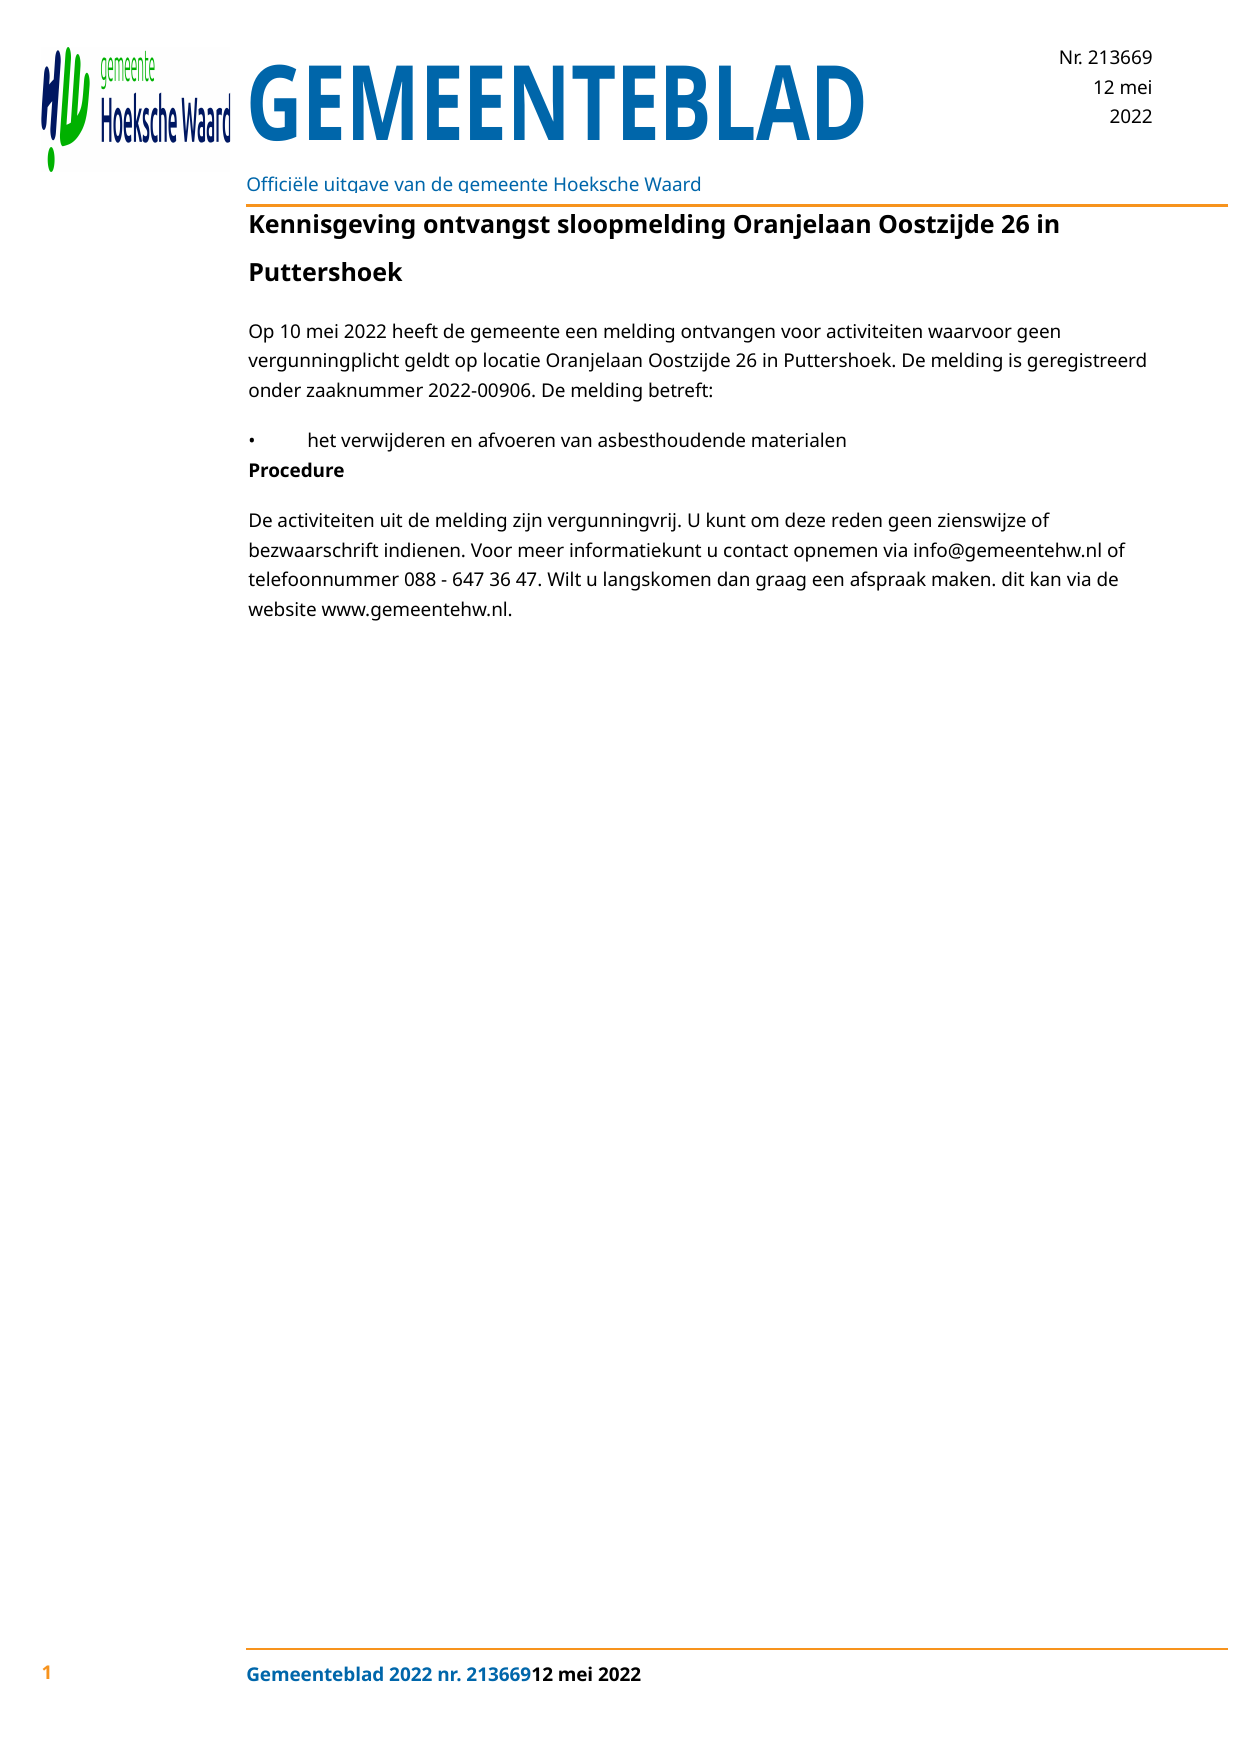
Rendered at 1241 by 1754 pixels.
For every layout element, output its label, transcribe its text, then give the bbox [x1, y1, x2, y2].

list het verwijderen en afvoeren van asbesthoudende materialen [248, 427, 1152, 453]
picture [41, 47, 231, 172]
text De activiteiten uit de melding zijn vergunningvrij. U kunt om deze reden geen zienswijze of bezwaarschrift indienen. Voor meer informatiekunt u contact opnemen via info@gemeentehw.nl of telefoonnummer 088 - 647 36 47. Wilt u langskomen dan graag een afspraak maken. dit kan via de website www.gemeentehw.nl. [248, 507, 1152, 622]
text Op 10 mei 2022 heeft de gemeente een melding ontvangen voor activiteiten waarvoor geen vergunningplicht geldt op locatie Oranjelaan Oostzijde 26 in Puttershoek. De melding is geregistreerd onder zaaknummer 2022-00906. De melding betreft: [248, 318, 1152, 403]
text Kennisgeving ontvangst sloopmelding Oranjelaan Oostzijde 26 in Puttershoek [248, 207, 1152, 288]
text Procedure [248, 457, 1152, 483]
